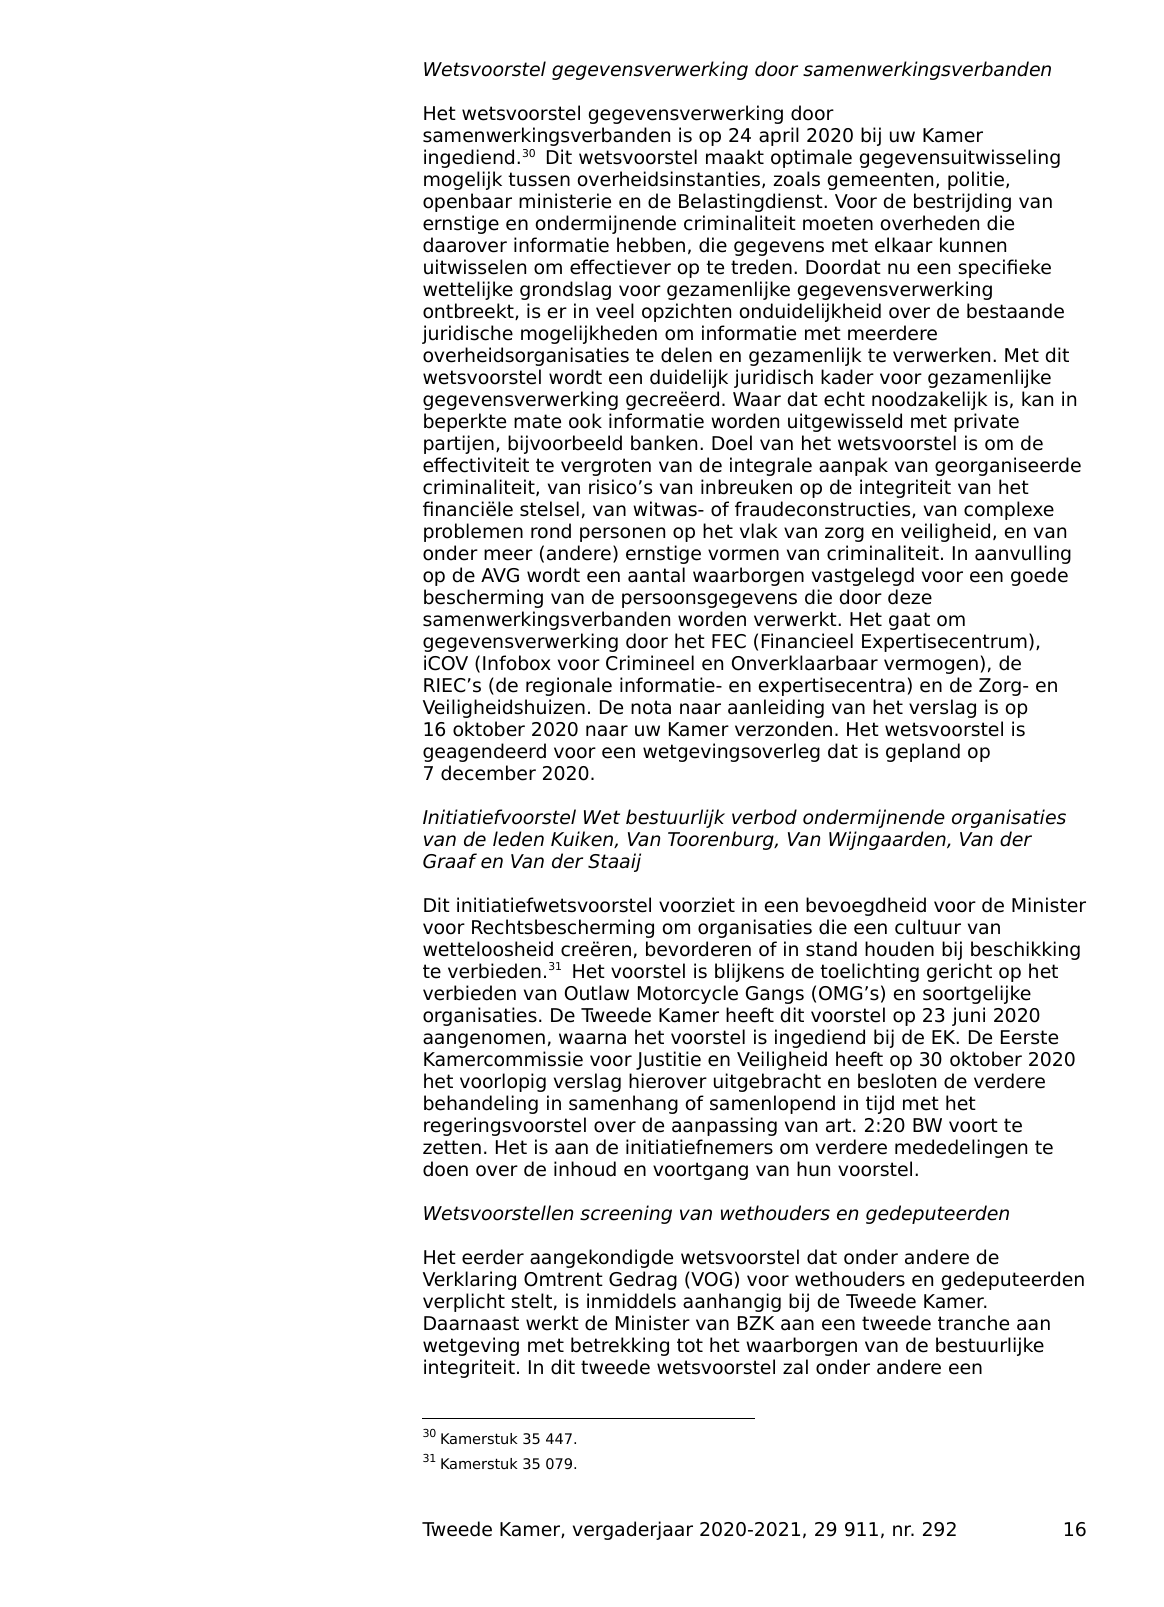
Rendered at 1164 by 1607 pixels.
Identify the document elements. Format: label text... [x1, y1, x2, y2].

text Dit initiatiefwetsvoorstel voorziet in een bevoegdheid voor de Minister voor Rechtsbescherming om organisaties die een cultuur van wetteloosheid creëren, bevorderen of in stand houden bij beschikking te verbieden. Het voorstel is blijkens de toelichting gericht op het verbieden van Outlaw Motorcycle Gangs (OMG’s) en soortgelijke organisaties. De Tweede Kamer heeft dit voorstel op 23 juni 2020 aangenomen, waarna het voorstel is ingediend bij de EK. De Eerste Kamercommissie voor Justitie en Veiligheid heeft op 30 oktober 2020 het voorlopig verslag hierover uitgebracht en besloten de verdere behandeling in samenhang of samenlopend in tijd met het regeringsvoorstel over de aanpassing van art. 2:20 BW voort te zetten. Het is aan de initiatiefnemers om verdere mededelingen te doen over de inhoud en voortgang van hun voorstel. [422, 895, 1087, 1181]
text Het eerder aangekondigde wetsvoorstel dat onder andere de Verklaring Omtrent Gedrag (VOG) voor wethouders en gedeputeerden verplicht stelt, is inmiddels aanhangig bij de Tweede Kamer. Daarnaast werkt de Minister van BZK aan een tweede tranche aan wetgeving met betrekking tot het waarborgen van de bestuurlijke integriteit. In dit tweede wetsvoorstel zal onder andere een [422, 1247, 1087, 1379]
text Kamerstuk 35 447. [422, 1427, 1087, 1449]
subtitle Wetsvoorstellen screening van wethouders en gedeputeerden [422, 1203, 1087, 1225]
text Het wetsvoorstel gegevensverwerking door samenwerkingsverbanden is op 24 april 2020 bij uw Kamer ingediend. Dit wetsvoorstel maakt optimale gegevensuitwisseling mogelijk tussen overheidsinstanties, zoals gemeenten, politie, openbaar ministerie en de Belastingdienst. Voor de bestrijding van ernstige en ondermijnende criminaliteit moeten overheden die daarover informatie hebben, die gegevens met elkaar kunnen uitwisselen om effectiever op te treden. Doordat nu een specifieke wettelijke grondslag voor gezamenlijke gegevensverwerking ontbreekt, is er in veel opzichten onduidelijkheid over de bestaande juridische mogelijkheden om informatie met meerdere overheidsorganisaties te delen en gezamenlijk te verwerken. Met dit wetsvoorstel wordt een duidelijk juridisch kader voor gezamenlijke gegevensverwerking gecreëerd. Waar dat echt noodzakelijk is, kan in beperkte mate ook informatie worden uitgewisseld met private partijen, bijvoorbeeld banken. Doel van het wetsvoorstel is om de effectiviteit te vergroten van de integrale aanpak van georganiseerde criminaliteit, van risico’s van inbreuken op de integriteit van het financiële stelsel, van witwas- of fraudeconstructies, van complexe problemen rond personen op het vlak van zorg en veiligheid, en van onder meer (andere) ernstige vormen van criminaliteit. In aanvulling op de AVG wordt een aantal waarborgen vastgelegd voor een goede bescherming van de persoonsgegevens die door deze samenwerkingsverbanden worden verwerkt. Het gaat om gegevensverwerking door het FEC (Financieel Expertisecentrum), iCOV (Infobox voor Crimineel en Onverklaarbaar vermogen), de RIEC’s (de regionale informatie- en expertisecentra) en de Zorg- en Veiligheidshuizen. De nota naar aanleiding van het verslag is op 16 oktober 2020 naar uw Kamer verzonden. Het wetsvoorstel is geagendeerd voor een wetgevingsoverleg dat is gepland op 7 december 2020. [422, 103, 1087, 784]
subtitle Wetsvoorstel gegevensverwerking door samenwerkingsverbanden [422, 59, 1087, 81]
subtitle Initiatiefvoorstel Wet bestuurlijk verbod ondermijnende organisaties van de leden Kuiken, Van Toorenburg, Van Wijngaarden, Van der Graaf en Van der Staaij [422, 807, 1087, 873]
text Kamerstuk 35 079. [422, 1452, 1087, 1474]
